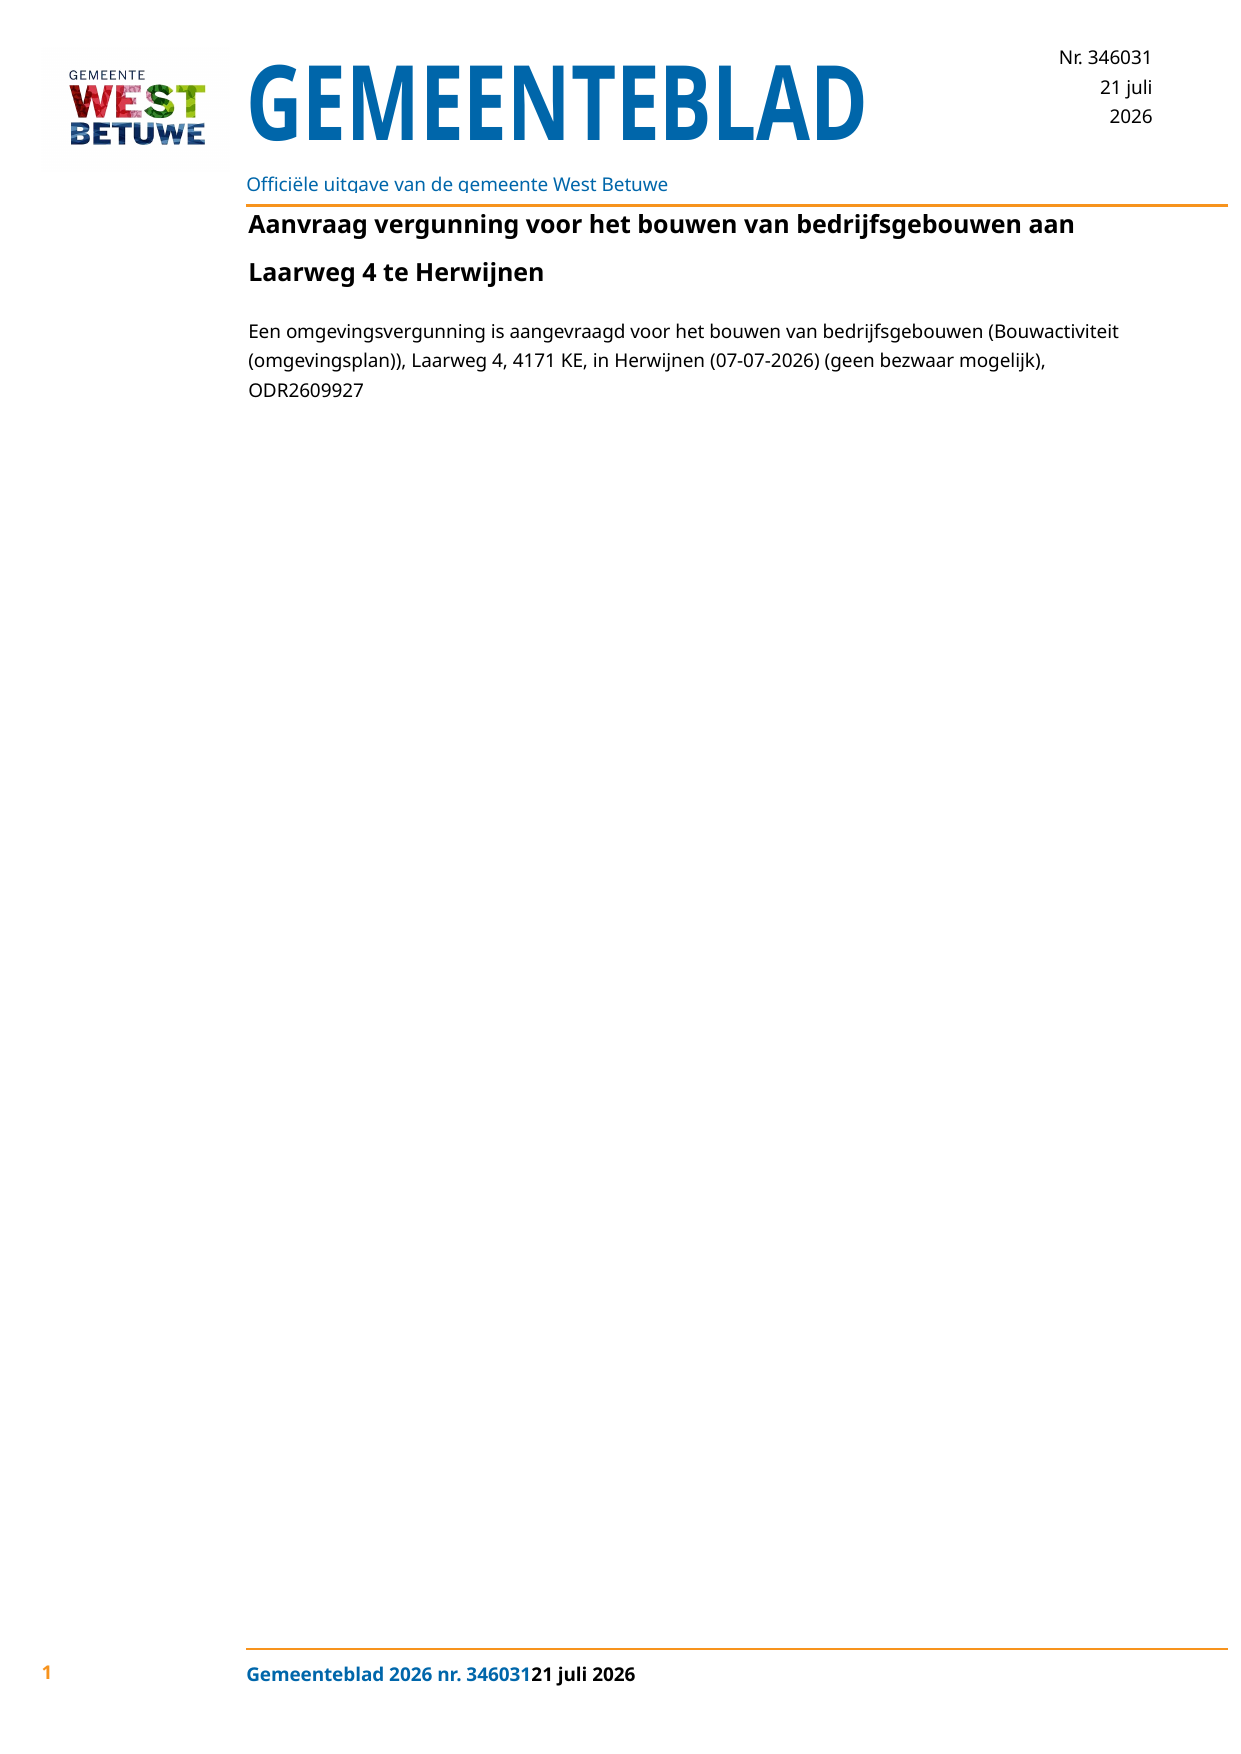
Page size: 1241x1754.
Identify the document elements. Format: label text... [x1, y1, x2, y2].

text Een omgevingsvergunning is aangevraagd voor het bouwen van bedrijfsgebouwen (Bouwactiviteit (omgevingsplan)), Laarweg 4, 4171 KE, in Herwijnen (07-07-2026) (geen bezwaar mogelijk), ODR2609927 [248, 318, 1152, 403]
text Aanvraag vergunning voor het bouwen van bedrijfsgebouwen aan Laarweg 4 te Herwijnen [248, 207, 1152, 288]
picture [41, 47, 231, 172]
